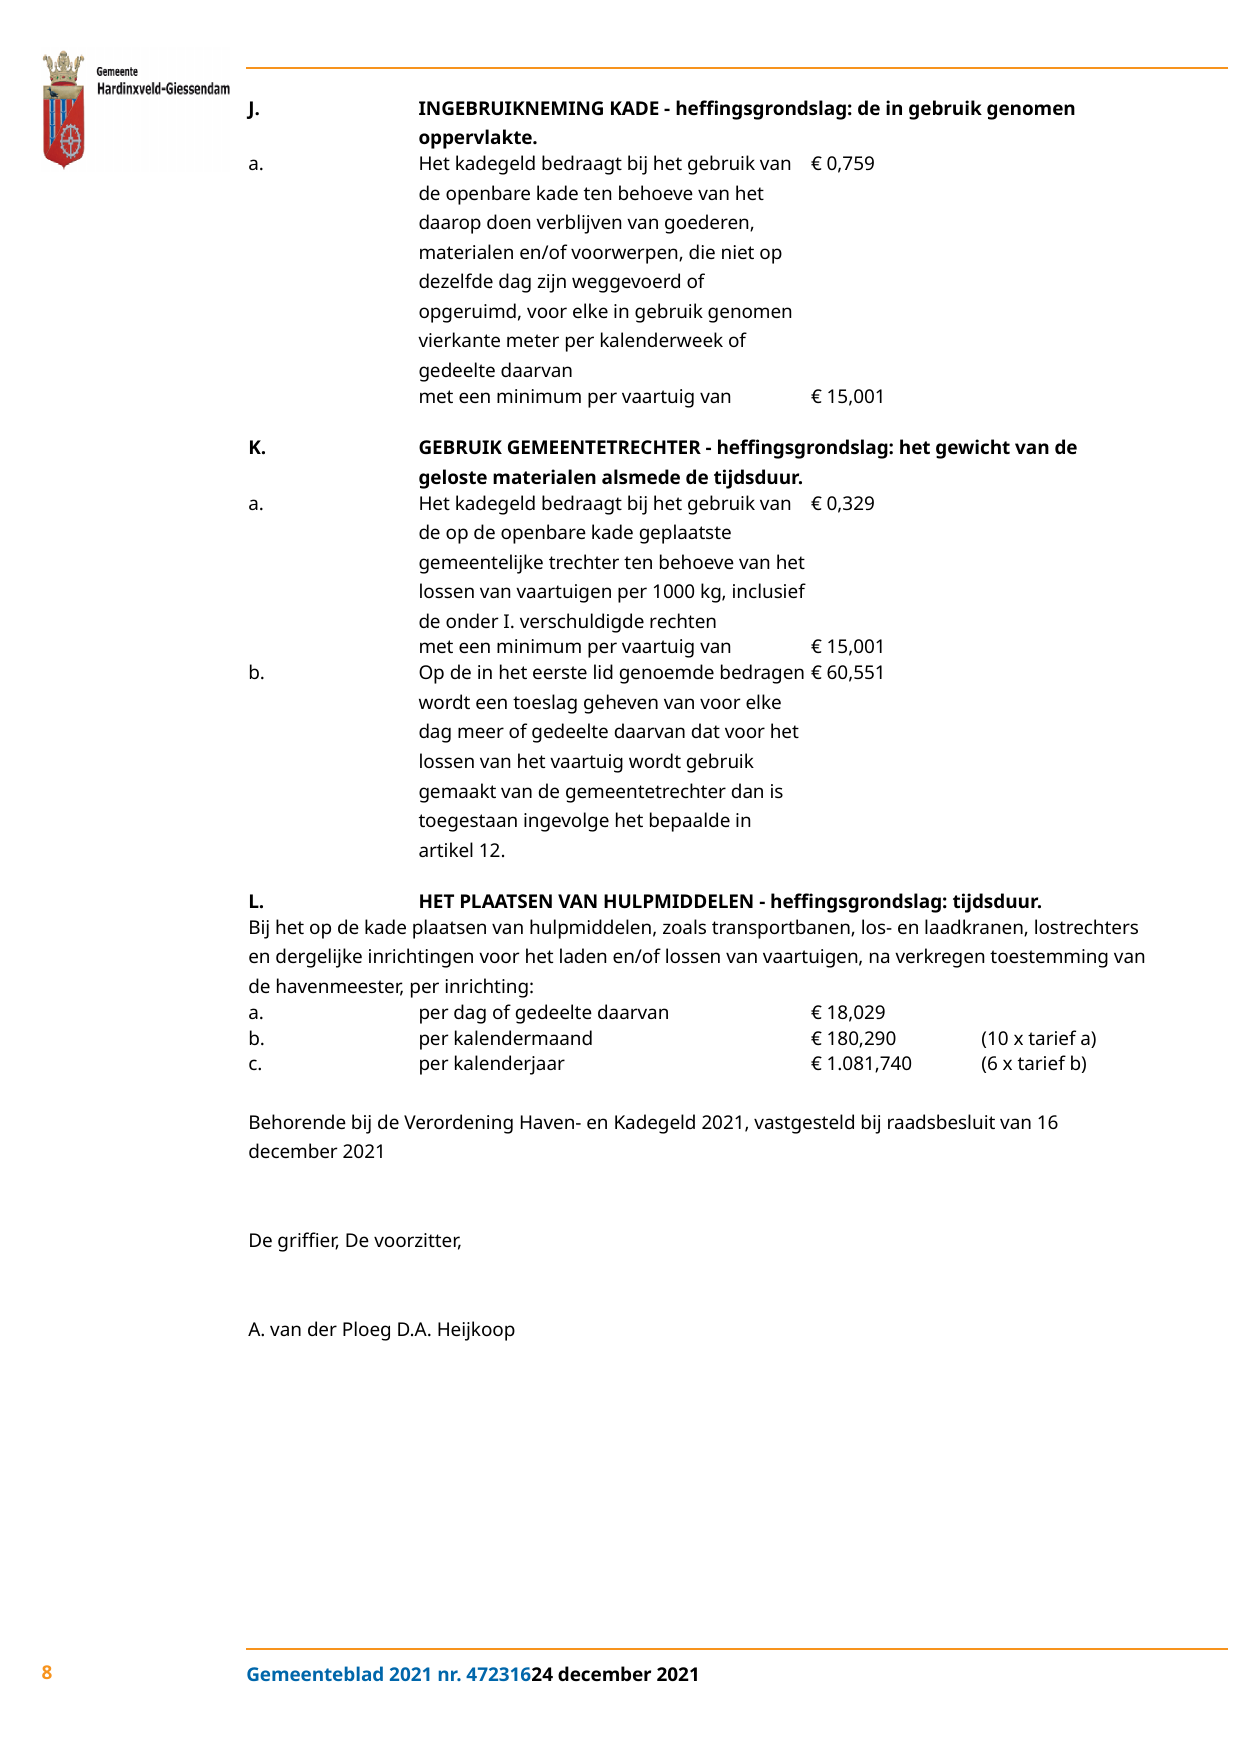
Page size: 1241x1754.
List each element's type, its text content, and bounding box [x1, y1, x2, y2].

table_cell € 1.081,740 [811, 1051, 981, 1076]
table_cell per dag of gedeelte daarvan [418, 999, 811, 1025]
table_cell b. [248, 1025, 418, 1051]
table_cell c. [248, 1051, 418, 1076]
table_cell a. [248, 150, 418, 383]
table_cell [981, 999, 1152, 1025]
table_cell [248, 634, 418, 659]
text Behorende bij de Verordening Haven- en Kadegeld 2021, vastgesteld bij raadsbesluit van 16 december 2021 [248, 1109, 1152, 1164]
table_cell [248, 409, 418, 434]
table_cell L. [248, 889, 418, 914]
table_cell Op de in het eerste lid genoemde bedragen wordt een toeslag geheven van voor elke dag meer of gedeelte daarvan dat voor het lossen van het vaartuig wordt gebruik gemaakt van de gemeentetrechter dan is toegestaan ingevolge het bepaalde in artikel 12. [418, 660, 811, 863]
table_cell Het kadegeld bedraagt bij het gebruik van de openbare kade ten behoeve van het daarop doen verblijven van goederen, materialen en/of voorwerpen, die niet op dezelfde dag zijn weggevoerd of opgeruimd, voor elke in gebruik genomen vierkante meter per kalenderweek of gedeelte daarvan [418, 150, 811, 383]
table_cell K. [248, 434, 418, 490]
table_cell INGEBRUIKNEMING KADE - heffingsgrondslag: de in gebruik genomen oppervlakte. [418, 95, 1152, 150]
text De griffier, De voorzitter, [248, 1227, 1152, 1253]
table_cell GEBRUIK GEMEENTETRECHTER - heffingsgrondslag: het gewicht van de geloste materialen alsmede de tijdsduur. [418, 434, 1152, 490]
table_cell [418, 863, 811, 888]
table_cell (10 x tarief a) [981, 1025, 1152, 1051]
table_cell [981, 383, 1152, 409]
picture [41, 47, 231, 172]
table_cell J. [248, 95, 418, 150]
table_cell € 15,001 [811, 634, 981, 659]
table_cell € 180,290 [811, 1025, 981, 1051]
table_cell [981, 660, 1152, 863]
table_cell [811, 863, 981, 888]
table_cell € 18,029 [811, 999, 981, 1025]
table_cell Bij het op de kade plaatsen van hulpmiddelen, zoals transportbanen, los- en laadkranen, lostrechters en dergelijke inrichtingen voor het laden en/of lossen van vaartuigen, na verkregen toestemming van de havenmeester, per inrichting: [248, 914, 1152, 999]
table_cell Het kadegeld bedraagt bij het gebruik van de op de openbare kade geplaatste gemeentelijke trechter ten behoeve van het lossen van vaartuigen per 1000 kg, inclusief de onder I. verschuldigde rechten [418, 490, 811, 634]
table_cell € 15,001 [811, 383, 981, 409]
table_cell € 0,759 [811, 150, 981, 383]
table_cell [248, 863, 418, 888]
table_cell [811, 409, 981, 434]
table_cell [248, 383, 418, 409]
table_cell [418, 409, 811, 434]
table_cell € 60,551 [811, 660, 981, 863]
table_cell [981, 863, 1152, 888]
table_cell met een minimum per vaartuig van [418, 634, 811, 659]
table_cell per kalendermaand [418, 1025, 811, 1051]
table_cell [981, 490, 1152, 634]
table_cell a. [248, 490, 418, 634]
table_cell met een minimum per vaartuig van [418, 383, 811, 409]
table_cell HET PLAATSEN VAN HULPMIDDELEN - heffingsgrondslag: tijdsduur. [418, 889, 1152, 914]
table_cell per kalenderjaar [418, 1051, 811, 1076]
table_cell (6 x tarief b) [981, 1051, 1152, 1076]
table_cell b. [248, 660, 418, 863]
table_cell [981, 409, 1152, 434]
table_cell [981, 634, 1152, 659]
text A. van der Ploeg D.A. Heijkoop [248, 1316, 1152, 1342]
table_cell a. [248, 999, 418, 1025]
table_cell € 0,329 [811, 490, 981, 634]
table_cell [981, 150, 1152, 383]
